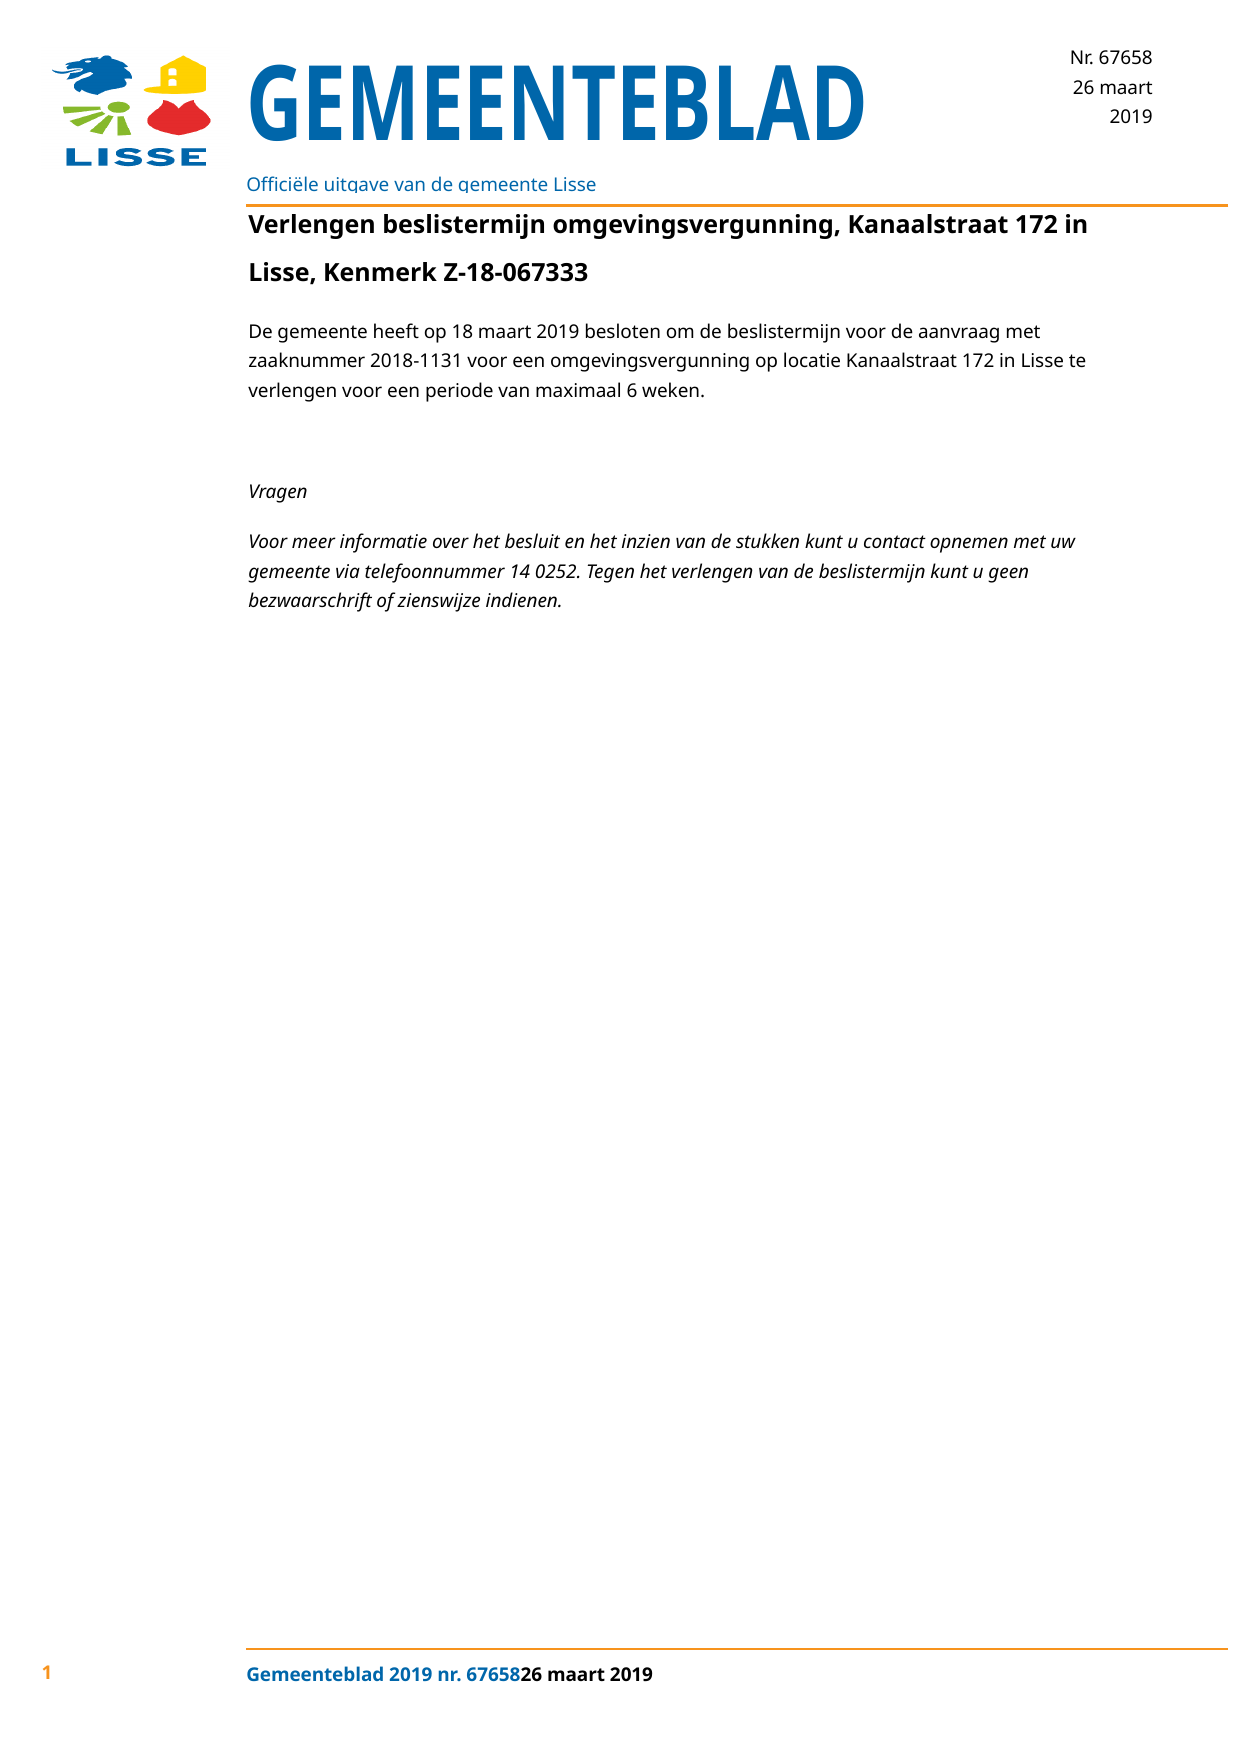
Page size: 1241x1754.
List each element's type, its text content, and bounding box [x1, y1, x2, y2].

text Vragen [248, 478, 1152, 504]
text De gemeente heeft op 18 maart 2019 besloten om de beslistermijn voor de aanvraag met zaaknummer 2018-1131 voor een omgevingsvergunning op locatie Kanaalstraat 172 in Lisse te verlengen voor een periode van maximaal 6 weken. [248, 318, 1152, 403]
picture [41, 47, 231, 172]
text Verlengen beslistermijn omgevingsvergunning, Kanaalstraat 172 in Lisse, Kenmerk Z-18-067333 [248, 207, 1152, 288]
text Voor meer informatie over het besluit en het inzien van de stukken kunt u contact opnemen met uw gemeente via telefoonnummer 14 0252. Tegen het verlengen van de beslistermijn kunt u geen bezwaarschrift of zienswijze indienen. [248, 528, 1152, 613]
